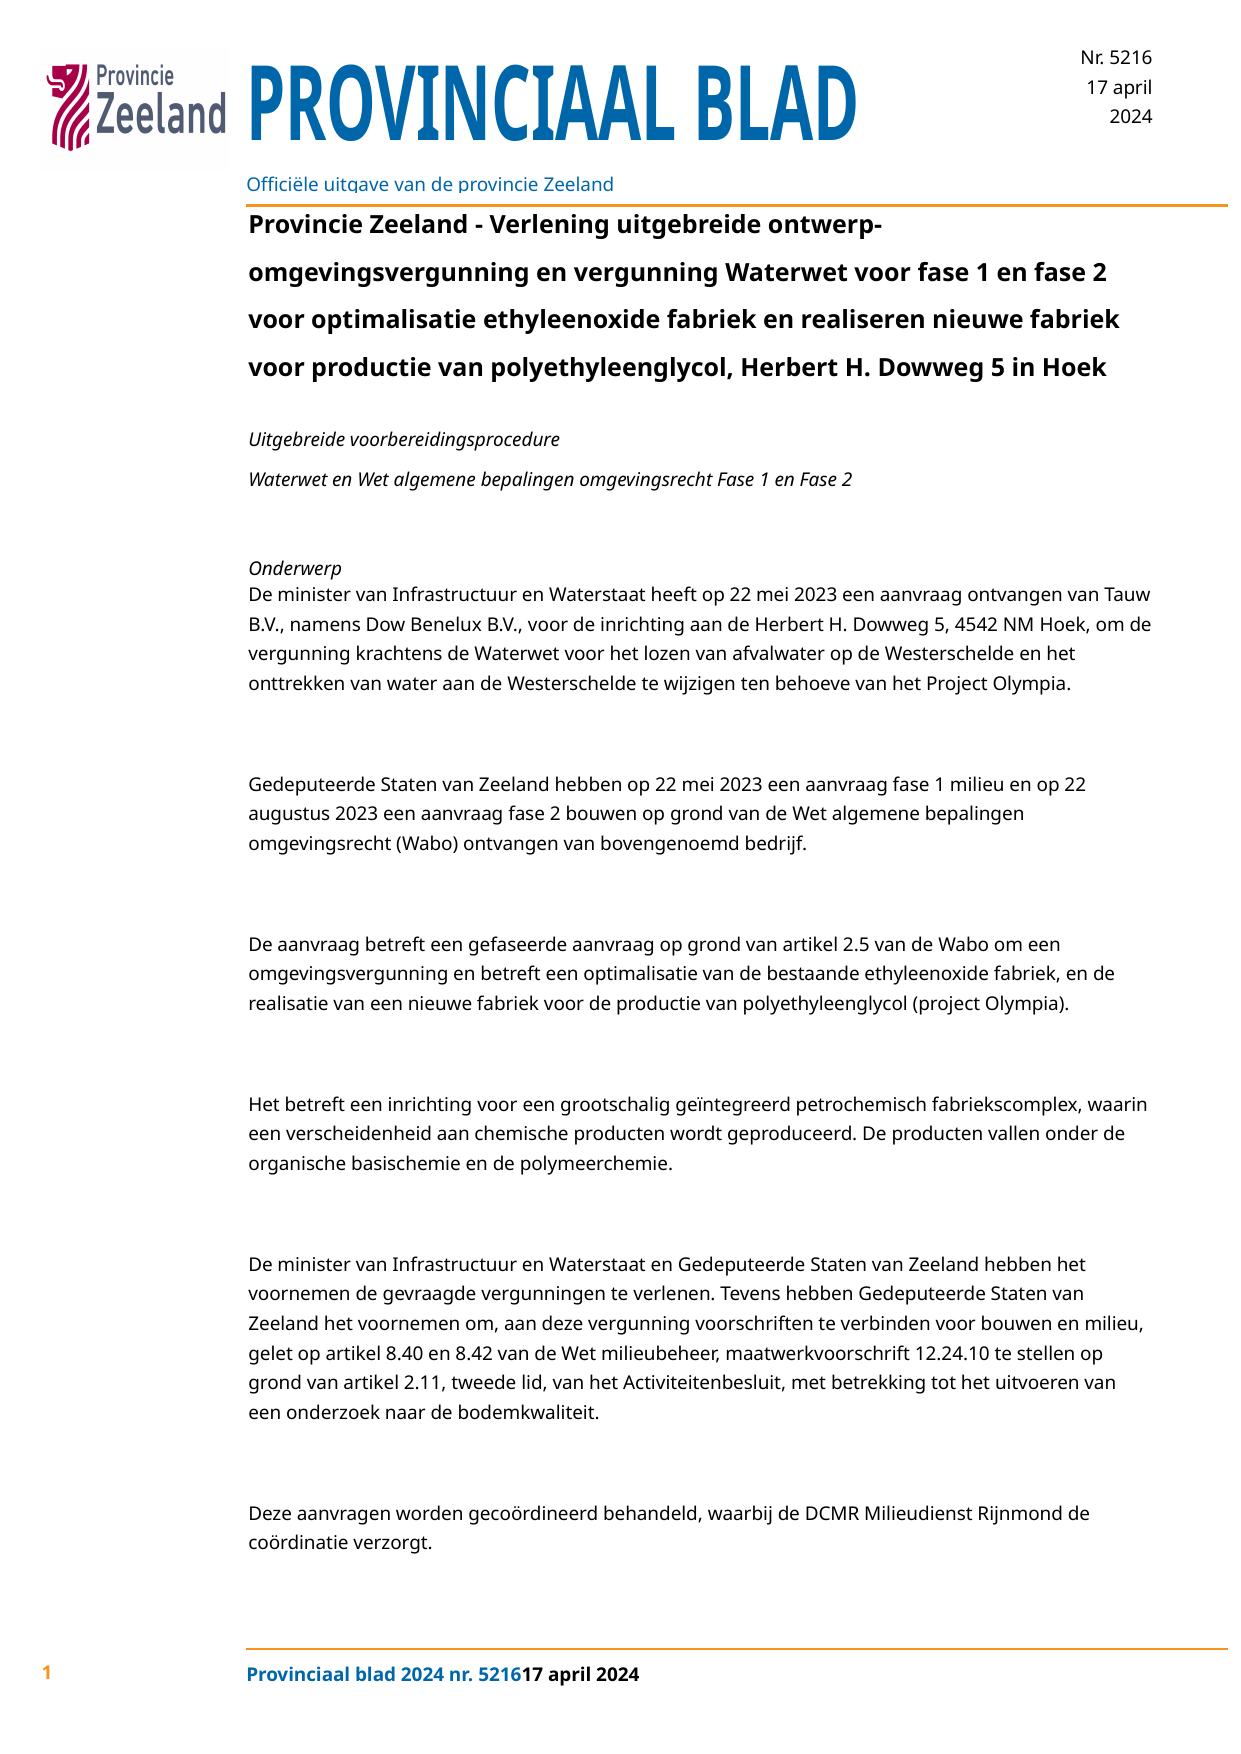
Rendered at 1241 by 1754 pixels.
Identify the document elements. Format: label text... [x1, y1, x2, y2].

text Uitgebreide voorbereidingsprocedure [248, 427, 1152, 452]
text De aanvraag betreft een gefaseerde aanvraag op grond van artikel 2.5 van de Wabo om een omgevingsvergunning en betreft een optimalisatie van de bestaande ethyleenoxide fabriek, en de realisatie van een nieuwe fabriek voor de productie van polyethyleenglycol (project Olympia). [248, 931, 1152, 1016]
text Gedeputeerde Staten van Zeeland hebben op 22 mei 2023 een aanvraag fase 1 milieu en op 22 augustus 2023 een aanvraag fase 2 bouwen op grond van de Wet algemene bepalingen omgevingsrecht (Wabo) ontvangen van bovengenoemd bedrijf. [248, 771, 1152, 856]
text Deze aanvragen worden gecoördineerd behandeld, waarbij de DCMR Milieudienst Rijnmond de coördinatie verzorgt. [248, 1500, 1152, 1555]
text Provincie Zeeland - Verlening uitgebreide ontwerp-omgevingsvergunning en vergunning Waterwet voor fase 1 en fase 2 voor optimalisatie ethyleenoxide fabriek en realiseren nieuwe fabriek voor productie van polyethyleenglycol, Herbert H. Dowweg 5 in Hoek [248, 207, 1152, 384]
text Onderwerp [248, 556, 1152, 581]
text Waterwet en Wet algemene bepalingen omgevingsrecht Fase 1 en Fase 2 [248, 466, 1152, 492]
text De minister van Infrastructuur en Waterstaat heeft op 22 mei 2023 een aanvraag ontvangen van Tauw B.V., namens Dow Benelux B.V., voor de inrichting aan de Herbert H. Dowweg 5, 4542 NM Hoek, om de vergunning krachtens de Waterwet voor het lozen van afvalwater op de Westerschelde en het onttrekken van water aan de Westerschelde te wijzigen ten behoeve van het Project Olympia. [248, 581, 1152, 696]
picture [41, 47, 231, 172]
text De minister van Infrastructuur en Waterstaat en Gedeputeerde Staten van Zeeland hebben het voornemen de gevraagde vergunningen te verlenen. Tevens hebben Gedeputeerde Staten van Zeeland het voornemen om, aan deze vergunning voorschriften te verbinden voor bouwen en milieu, gelet op artikel 8.40 en 8.42 van de Wet milieubeheer, maatwerkvoorschrift 12.24.10 te stellen op grond van artikel 2.11, tweede lid, van het Activiteitenbesluit, met betrekking tot het uitvoeren van een onderzoek naar de bodemkwaliteit. [248, 1251, 1152, 1424]
text Het betreft een inrichting voor een grootschalig geïntegreerd petrochemisch fabriekscomplex, waarin een verscheidenheid aan chemische producten wordt geproduceerd. De producten vallen onder de organische basischemie en de polymeerchemie. [248, 1091, 1152, 1176]
